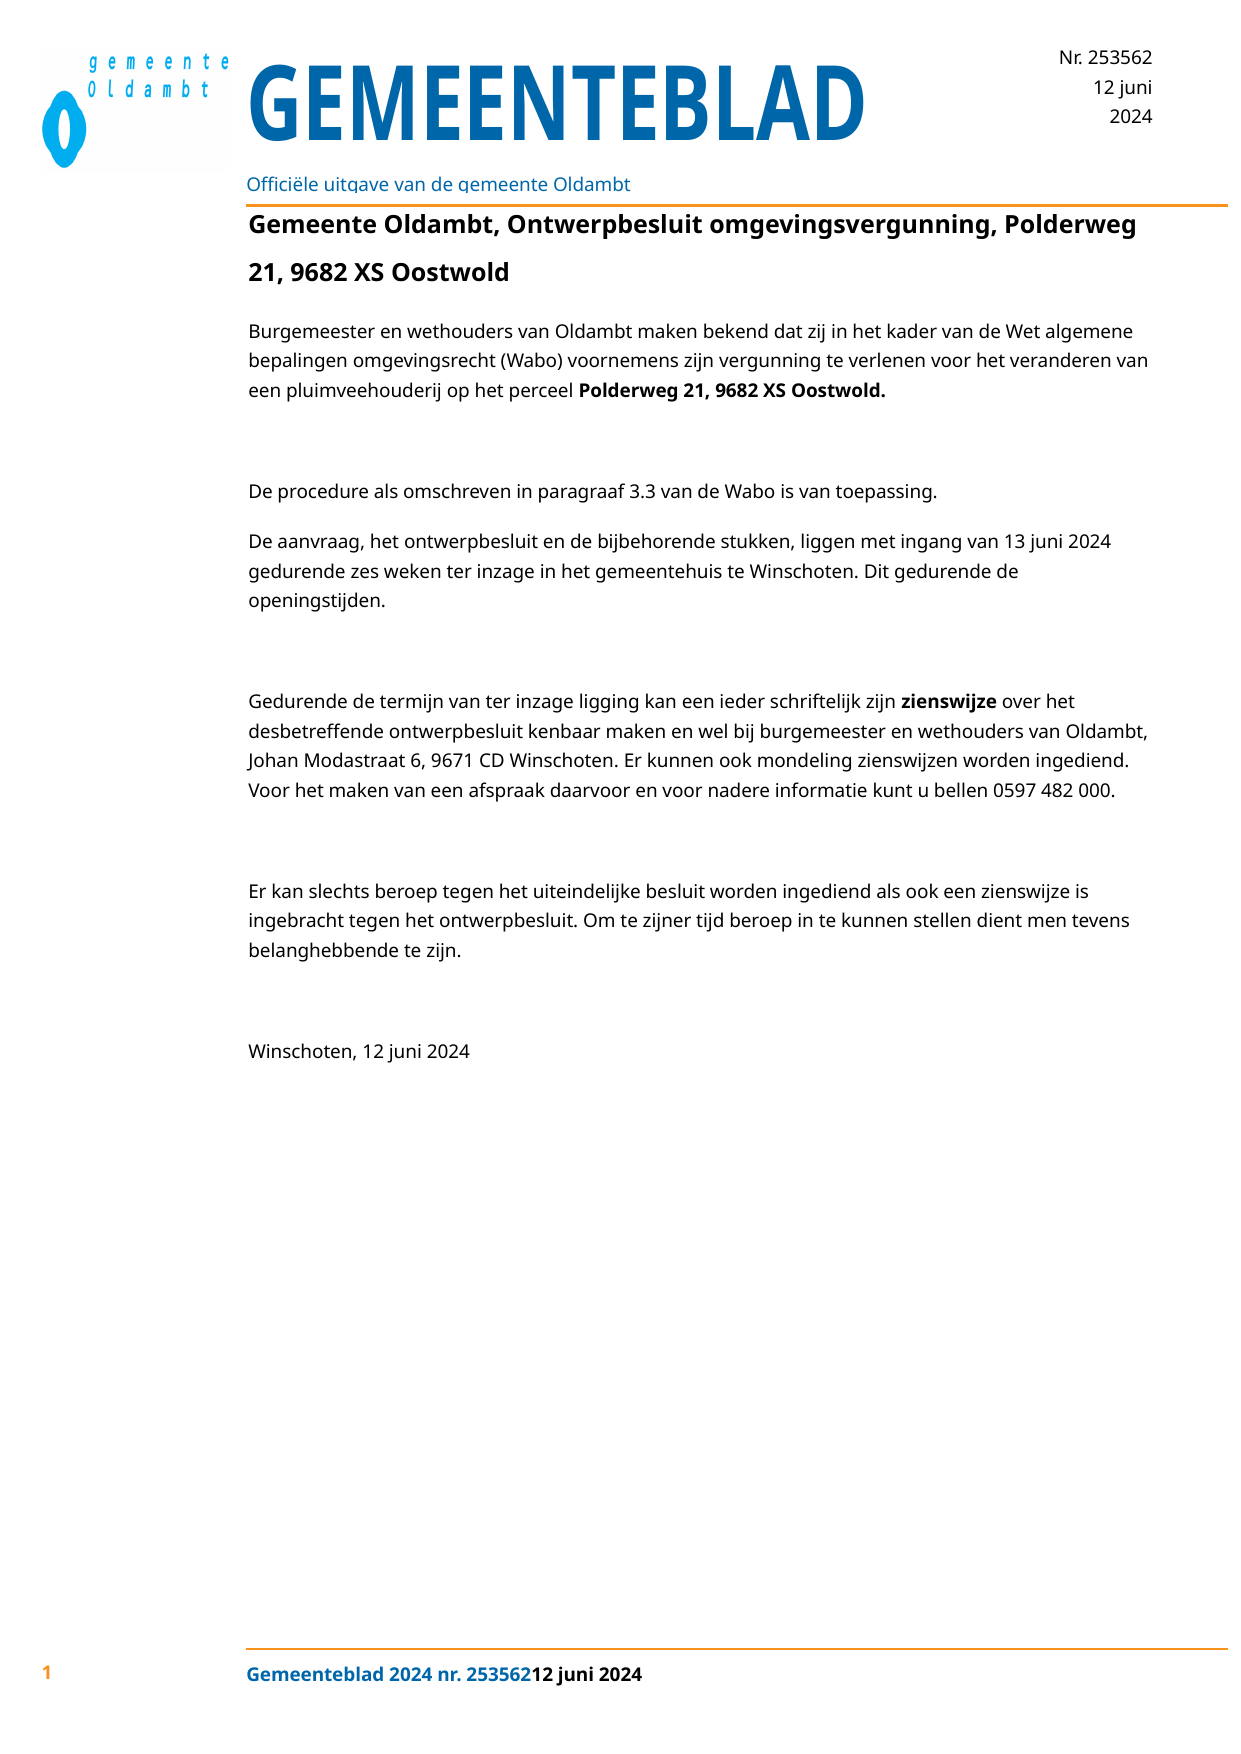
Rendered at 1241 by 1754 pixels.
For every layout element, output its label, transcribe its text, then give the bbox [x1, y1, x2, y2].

text Burgemeester en wethouders van Oldambt maken bekend dat zij in het kader van de Wet algemene bepalingen omgevingsrecht (Wabo) voornemens zijn vergunning te verlenen voor het veranderen van een pluimveehouderij op het perceel Polderweg 21, 9682 XS Oostwold. [248, 318, 1152, 403]
text Er kan slechts beroep tegen het uiteindelijke besluit worden ingediend als ook een zienswijze is ingebracht tegen het ontwerpbesluit. Om te zijner tijd beroep in te kunnen stellen dient men tevens belanghebbende te zijn. [248, 878, 1152, 963]
picture [41, 47, 231, 172]
text De procedure als omschreven in paragraaf 3.3 van de Wabo is van toepassing. [248, 478, 1152, 504]
text Winschoten, 12 juni 2024 [248, 1038, 1152, 1064]
text De aanvraag, het ontwerpbesluit en de bijbehorende stukken, liggen met ingang van 13 juni 2024 gedurende zes weken ter inzage in het gemeentehuis te Winschoten. Dit gedurende de openingstijden. [248, 528, 1152, 613]
text Gedurende de termijn van ter inzage ligging kan een ieder schriftelijk zijn zienswijze over het desbetreffende ontwerpbesluit kenbaar maken en wel bij burgemeester en wethouders van Oldambt, Johan Modastraat 6, 9671 CD Winschoten. Er kunnen ook mondeling zienswijzen worden ingediend. Voor het maken van een afspraak daarvoor en voor nadere informatie kunt u bellen 0597 482 000. [248, 688, 1152, 803]
text Gemeente Oldambt, Ontwerpbesluit omgevingsvergunning, Polderweg 21, 9682 XS Oostwold [248, 207, 1152, 288]
